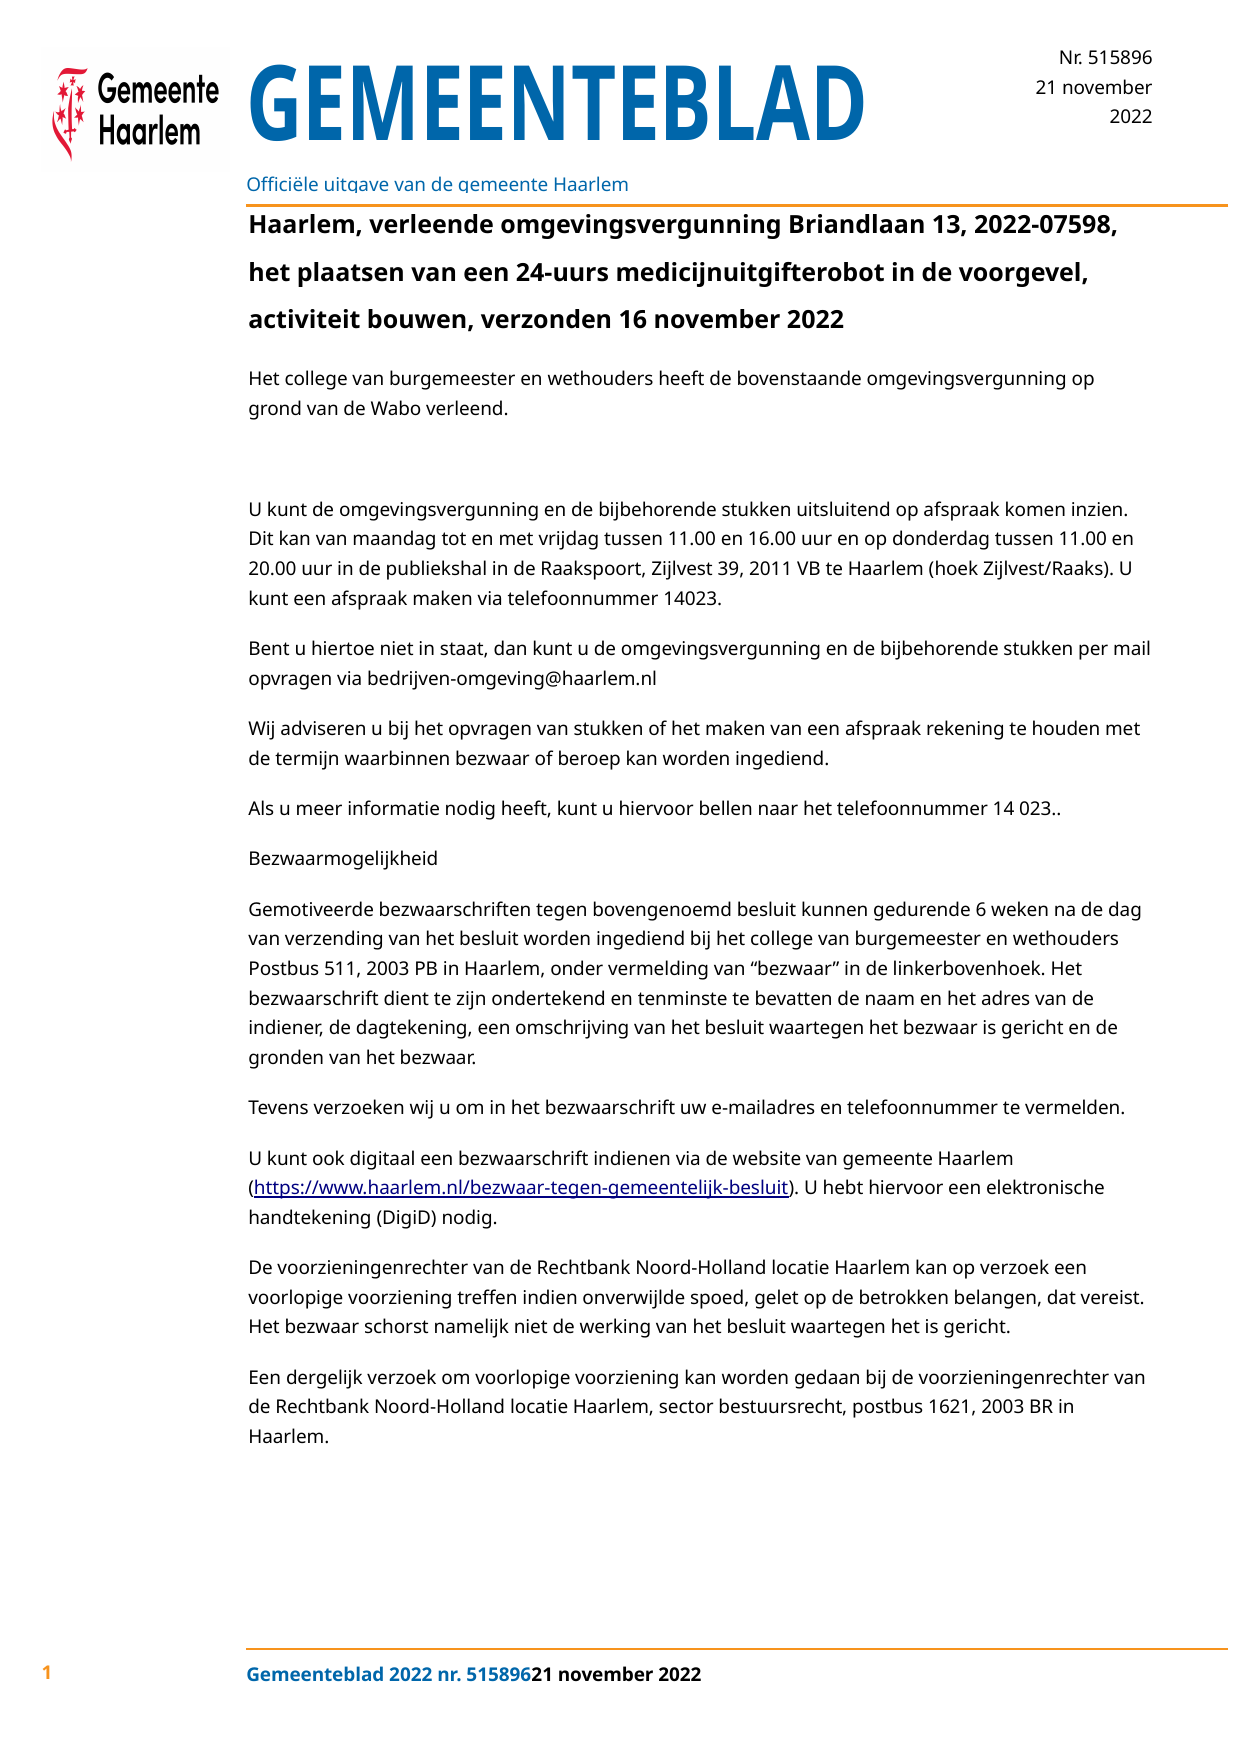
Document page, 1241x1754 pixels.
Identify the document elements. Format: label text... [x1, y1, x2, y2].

text Haarlem, verleende omgevingsvergunning Briandlaan 13, 2022-07598, het plaatsen van een 24-uurs medicijnuitgifterobot in de voorgevel, activiteit bouwen, verzonden 16 november 2022 [248, 207, 1152, 336]
text Gemotiveerde bezwaarschriften tegen bovengenoemd besluit kunnen gedurende 6 weken na de dag van verzending van het besluit worden ingediend bij het college van burgemeester en wethouders Postbus 511, 2003 PB in Haarlem, onder vermelding van “bezwaar” in de linkerbovenhoek. Het bezwaarschrift dient te zijn ondertekend en tenminste te bevatten de naam en het adres van de indiener, de dagtekening, een omschrijving van het besluit waartegen het bezwaar is gericht en de gronden van het bezwaar. [248, 896, 1152, 1069]
text Het college van burgemeester en wethouders heeft de bovenstaande omgevingsvergunning op grond van de Wabo verleend. [248, 366, 1152, 421]
text Bent u hiertoe niet in staat, dan kunt u de omgevingsvergunning en de bijbehorende stukken per mail opvragen via bedrijven-omgeving@haarlem.nl [248, 635, 1152, 690]
text U kunt ook digitaal een bezwaarschrift indienen via de website van gemeente Haarlem (https://www.haarlem.nl/bezwaar-tegen-gemeentelijk-besluit). U hebt hiervoor een elektronische handtekening (DigiD) nodig. [248, 1145, 1152, 1229]
text Bezwaarmogelijkheid [248, 846, 1152, 871]
picture [41, 47, 231, 172]
text Als u meer informatie nodig heeft, kunt u hiervoor bellen naar het telefoonnummer 14 023.. [248, 795, 1152, 821]
text Wij adviseren u bij het opvragen van stukken of het maken van een afspraak rekening te houden met de termijn waarbinnen bezwaar of beroep kan worden ingediend. [248, 715, 1152, 770]
text De voorzieningenrechter van de Rechtbank Noord-Holland locatie Haarlem kan op verzoek een voorlopige voorziening treffen indien onverwijlde spoed, gelet op de betrokken belangen, dat vereist. Het bezwaar schorst namelijk niet de werking van het besluit waartegen het is gericht. [248, 1254, 1152, 1339]
text Tevens verzoeken wij u om in het bezwaarschrift uw e-mailadres en telefoonnummer te vermelden. [248, 1094, 1152, 1120]
text U kunt de omgevingsvergunning en de bijbehorende stukken uitsluitend op afspraak komen inzien. Dit kan van maandag tot en met vrijdag tussen 11.00 en 16.00 uur en op donderdag tussen 11.00 en 20.00 uur in de publiekshal in de Raakspoort, Zijlvest 39, 2011 VB te Haarlem (hoek Zijlvest/Raaks). U kunt een afspraak maken via telefoonnummer 14023. [248, 496, 1152, 610]
text Een dergelijk verzoek om voorlopige voorziening kan worden gedaan bij de voorzieningenrechter van de Rechtbank Noord-Holland locatie Haarlem, sector bestuursrecht, postbus 1621, 2003 BR in Haarlem. [248, 1364, 1152, 1449]
